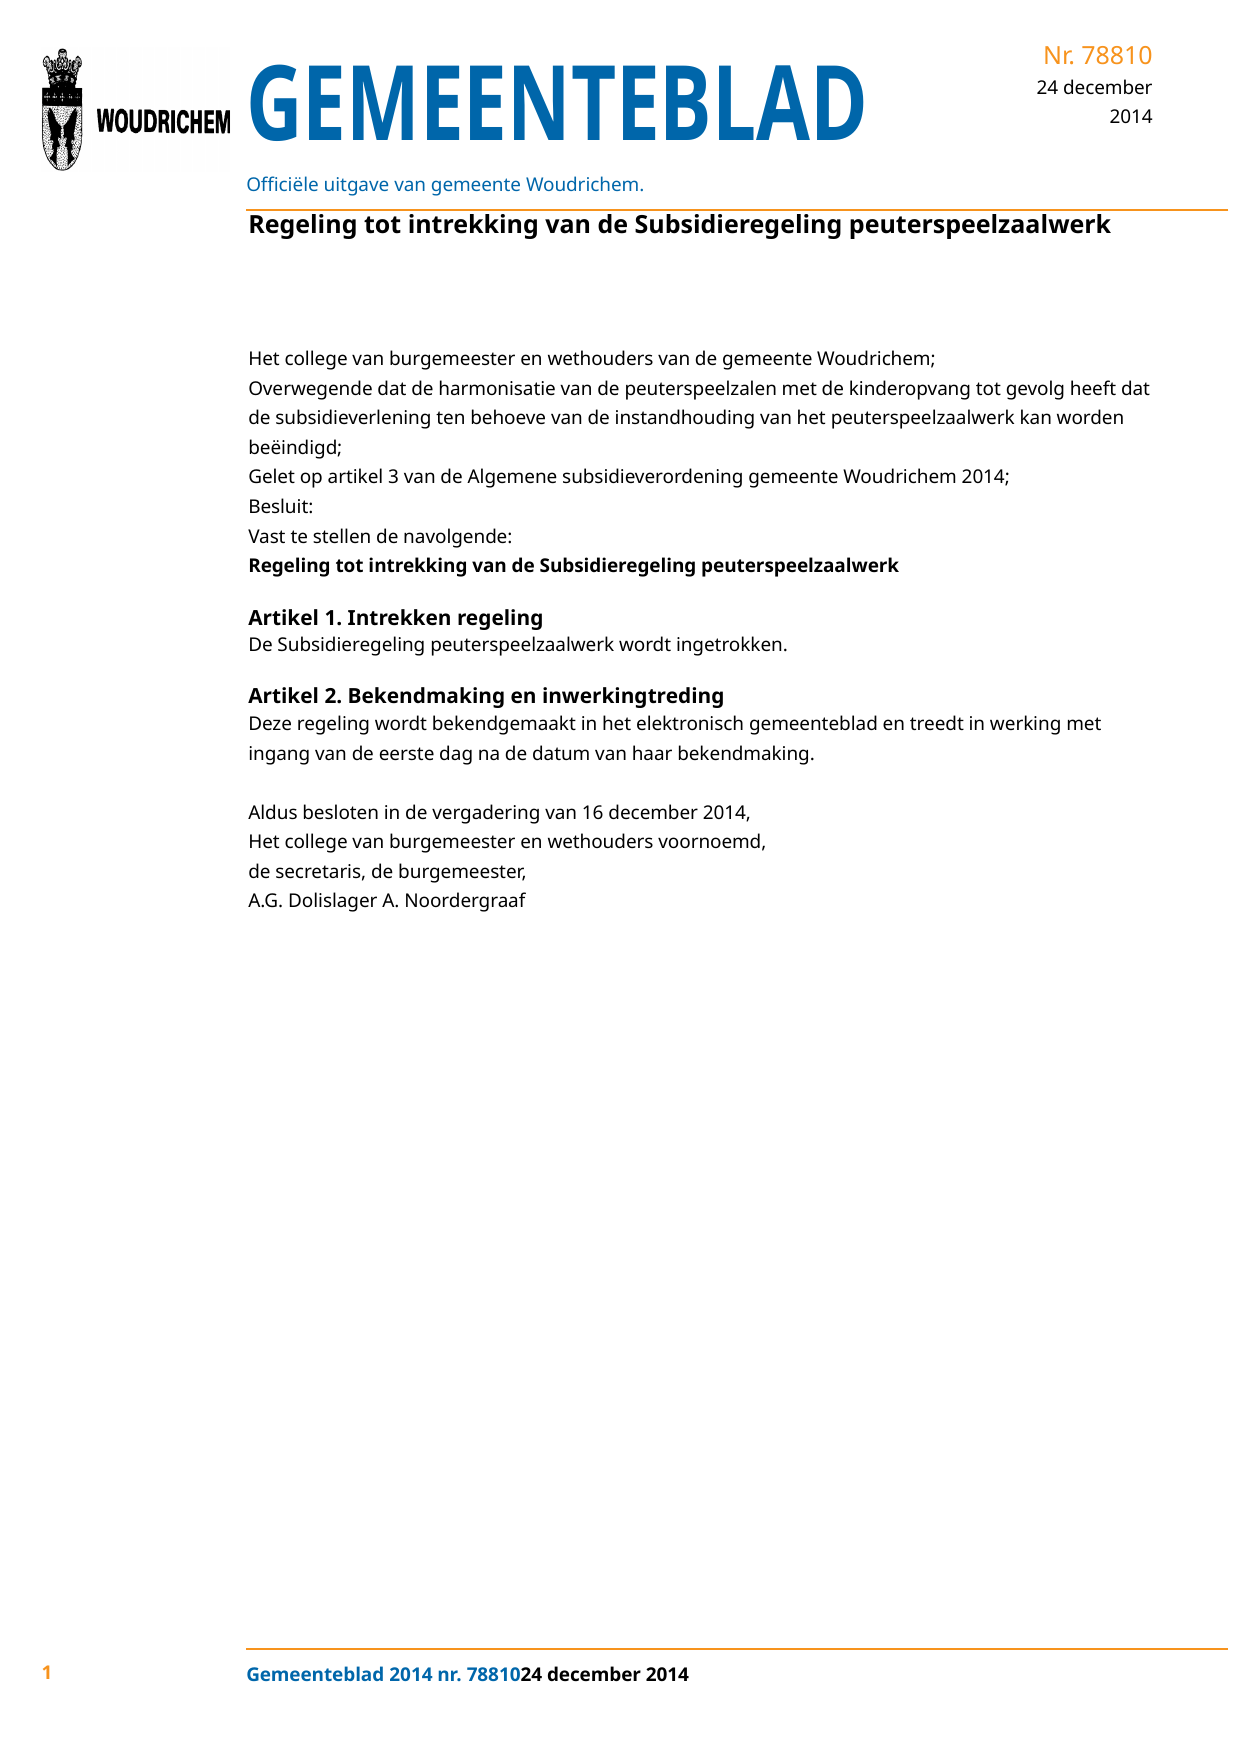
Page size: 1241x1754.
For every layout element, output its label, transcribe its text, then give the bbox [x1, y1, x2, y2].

text Artikel 1. Intrekken regeling [248, 603, 1152, 631]
text Vast te stellen de navolgende: [248, 523, 1152, 548]
text A.G. Dolislager A. Noordergraaf [248, 888, 1152, 913]
text Regeling tot intrekking van de Subsidieregeling peuterspeelzaalwerk [248, 552, 1152, 578]
text Besluit: [248, 493, 1152, 519]
picture [41, 47, 231, 172]
text de secretaris, de burgemeester, [248, 858, 1152, 884]
text Het college van burgemeester en wethouders voornoemd, [248, 828, 1152, 854]
text Het college van burgemeester en wethouders van de gemeente Woudrichem; [248, 345, 1152, 371]
text Overwegende dat de harmonisatie van de peuterspeelzalen met de kinderopvang tot gevolg heeft dat de subsidieverlening ten behoeve van de instandhouding van het peuterspeelzaalwerk kan worden beëindigd; [248, 375, 1152, 460]
text De Subsidieregeling peuterspeelzaalwerk wordt ingetrokken. [248, 631, 1152, 657]
text Deze regeling wordt bekendgemaakt in het elektronisch gemeenteblad en treedt in werking met ingang van de eerste dag na de datum van haar bekendmaking. [248, 710, 1152, 765]
text Aldus besloten in de vergadering van 16 december 2014, [248, 799, 1152, 824]
text Artikel 2. Bekendmaking en inwerkingtreding [248, 682, 1152, 710]
text Gelet op artikel 3 van de Algemene subsidieverordening gemeente Woudrichem 2014; [248, 464, 1152, 489]
text Regeling tot intrekking van de Subsidieregeling peuterspeelzaalwerk [248, 211, 1152, 241]
